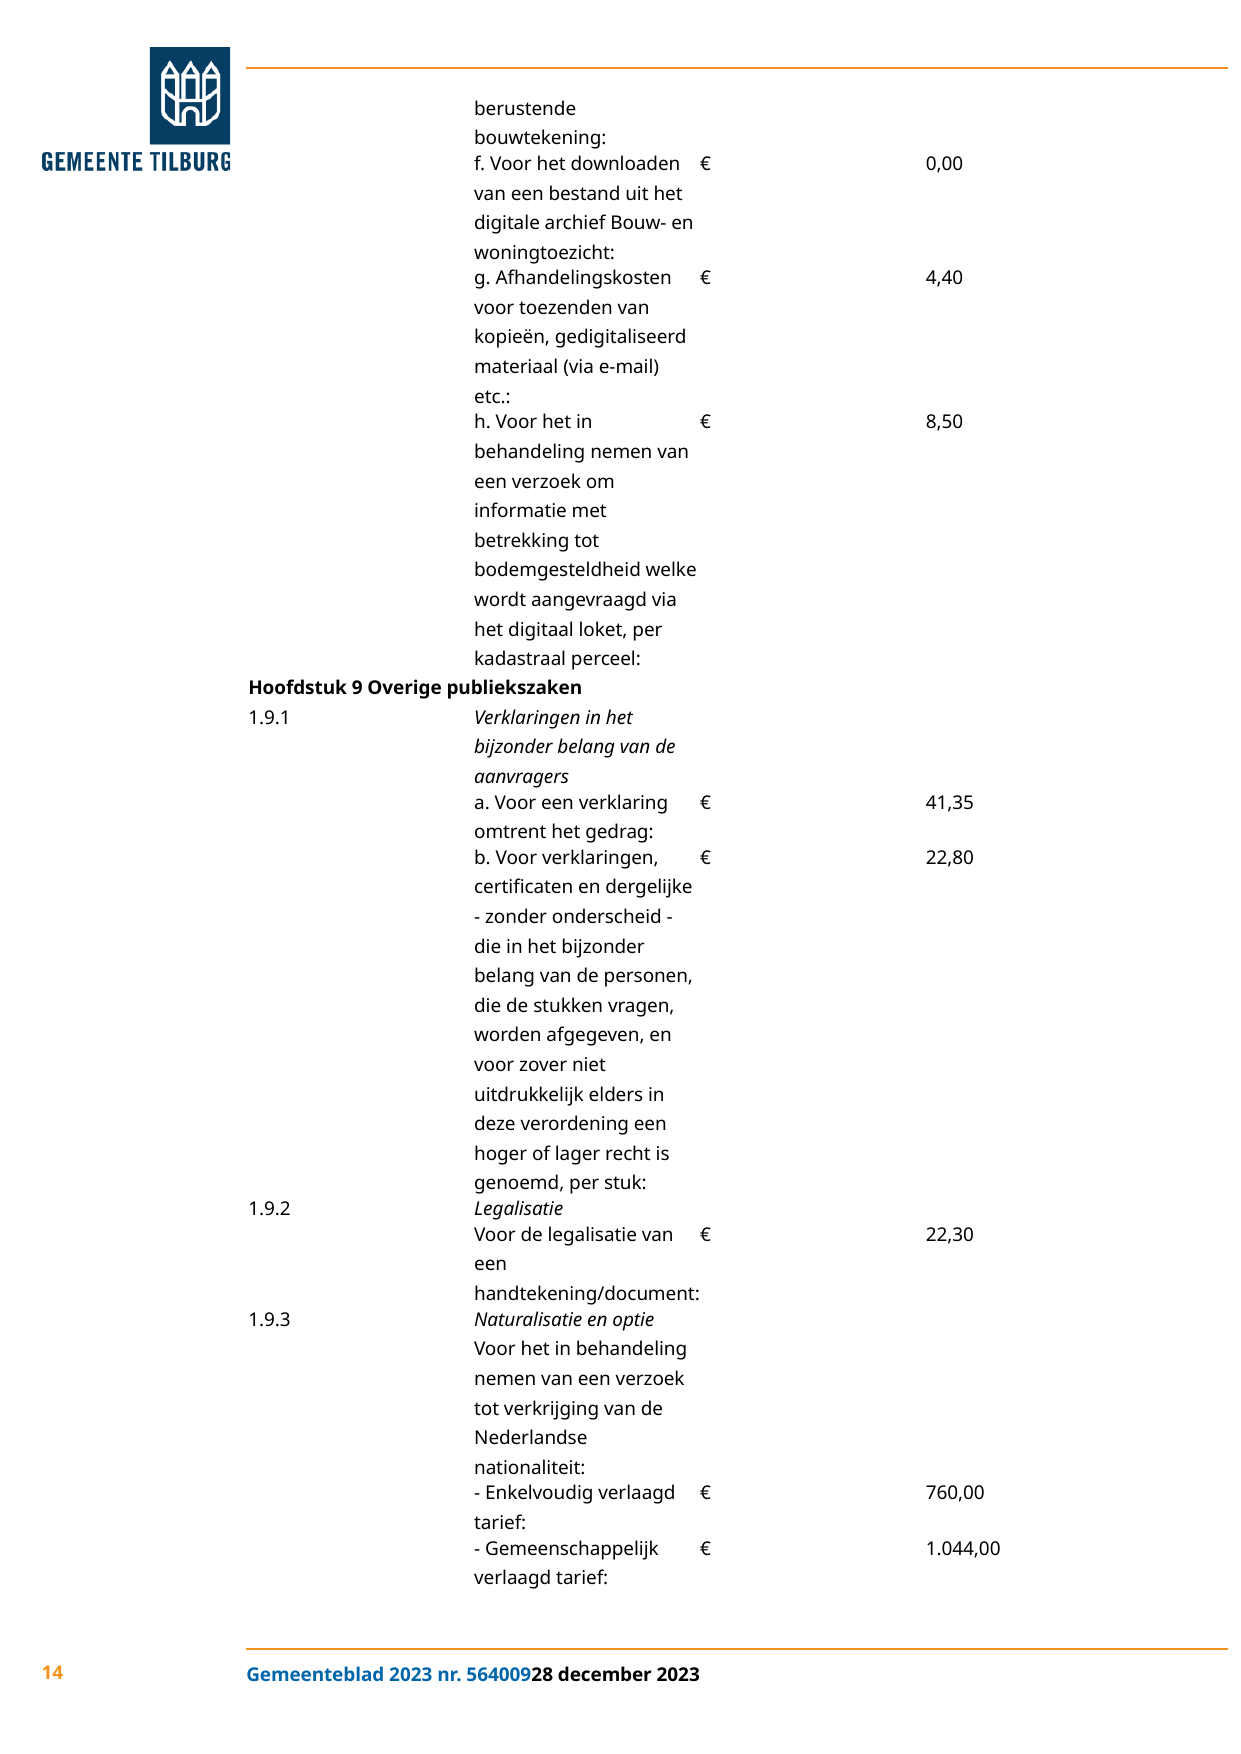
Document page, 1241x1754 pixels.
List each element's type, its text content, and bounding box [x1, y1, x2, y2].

table_cell € [700, 1535, 926, 1590]
table_cell [248, 409, 474, 671]
table_header [700, 704, 926, 789]
table_cell € [700, 265, 926, 409]
table_cell Voor de legalisatie van een handtekening/document: [474, 1221, 700, 1306]
table_cell € [700, 150, 926, 264]
table_cell 4,40 [926, 265, 1152, 409]
table_cell [248, 150, 474, 264]
table_cell 1.9.2 [248, 1195, 474, 1306]
table_cell [248, 95, 474, 150]
table_cell € [700, 1221, 926, 1306]
table_cell berustende bouwtekening: [474, 95, 700, 150]
table_cell 22,30 [926, 1221, 1152, 1306]
table_cell 41,35 [926, 789, 1152, 844]
table_cell [926, 1306, 1152, 1479]
table_cell h. Voor het in behandeling nemen van een verzoek om informatie met betrekking tot bodemgesteldheid welke wordt aangevraagd via het digitaal loket, per kadastraal perceel: [474, 409, 700, 671]
table_header [926, 704, 1152, 789]
picture [41, 47, 231, 172]
table_cell 22,80 [926, 844, 1152, 1195]
table_cell [248, 1480, 474, 1535]
table_cell 1.044,00 [926, 1535, 1152, 1590]
table_cell - Gemeenschappelijk verlaagd tarief: [474, 1535, 700, 1590]
table_cell a. Voor een verklaring omtrent het gedrag: [474, 789, 700, 844]
table_cell - Enkelvoudig verlaagd tarief: [474, 1480, 700, 1535]
table_cell 0,00 [926, 150, 1152, 264]
table_cell 760,00 [926, 1480, 1152, 1535]
table_cell € [700, 409, 926, 671]
table_header Verklaringen in het bijzonder belang van de aanvragers [474, 704, 700, 789]
table_cell € [700, 789, 926, 844]
table_cell [700, 95, 926, 150]
table_cell g. Afhandelingskosten voor toezenden van kopieën, gedigitaliseerd materiaal (via e-mail) etc.: [474, 265, 700, 409]
table_cell € [700, 1480, 926, 1535]
table_cell f. Voor het downloaden van een bestand uit het digitale archief Bouw- en woningtoezicht: [474, 150, 700, 264]
table_cell Naturalisatie en optie Voor het in behandeling nemen van een verzoek tot verkrijging van de Nederlandse nationaliteit: [474, 1306, 700, 1479]
table_cell 8,50 [926, 409, 1152, 671]
table_cell [248, 1535, 474, 1590]
table_cell Legalisatie [474, 1195, 700, 1221]
table_cell 1.9.3 [248, 1306, 474, 1479]
table_cell [700, 1306, 926, 1479]
table_cell [700, 1195, 926, 1221]
table_header 1.9.1 [248, 704, 474, 1195]
table_cell b. Voor verklaringen, certificaten en dergelijke - zonder onderscheid - die in het bijzonder belang van de personen, die de stukken vragen, worden afgegeven, en voor zover niet uitdrukkelijk elders in deze verordening een hoger of lager recht is genoemd, per stuk: [474, 844, 700, 1195]
text Hoofdstuk 9 Overige publiekszaken [248, 674, 1152, 700]
table_cell € [700, 844, 926, 1195]
table_cell [926, 1195, 1152, 1221]
table_cell [248, 265, 474, 409]
table_cell [926, 95, 1152, 150]
